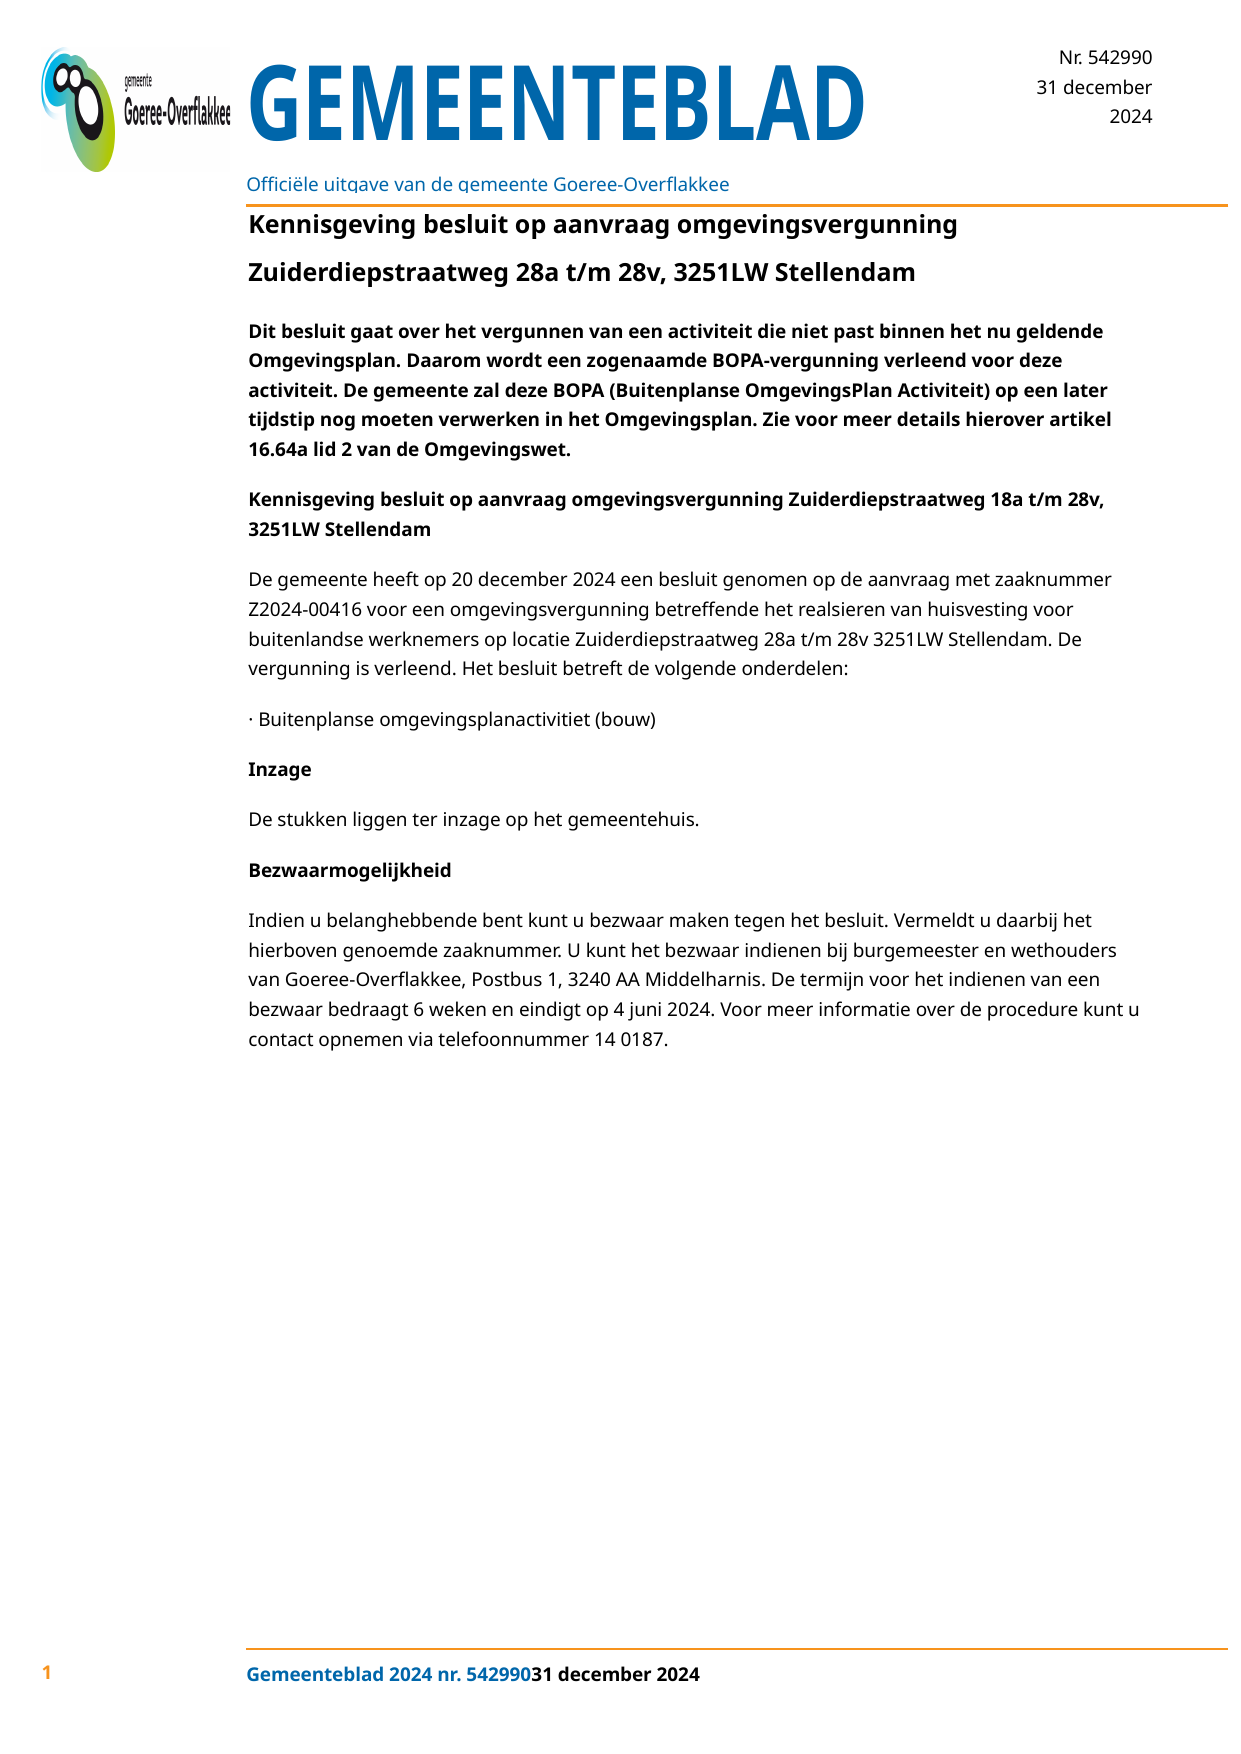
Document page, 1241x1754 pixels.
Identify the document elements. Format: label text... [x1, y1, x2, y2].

text De stukken liggen ter inzage op het gemeentehuis. [248, 807, 1152, 832]
text Indien u belanghebbende bent kunt u bezwaar maken tegen het besluit. Vermeldt u daarbij het hierboven genoemde zaaknummer. U kunt het bezwaar indienen bij burgemeester en wethouders van Goeree-Overflakkee, Postbus 1, 3240 AA Middelharnis. De termijn voor het indienen van een bezwaar bedraagt 6 weken en eindigt op 4 juni 2024. Voor meer informatie over de procedure kunt u contact opnemen via telefoonnummer 14 0187. [248, 907, 1152, 1052]
text Inzage [248, 756, 1152, 782]
text Kennisgeving besluit op aanvraag omgevingsvergunning Zuiderdiepstraatweg 18a t/m 28v, 3251LW Stellendam [248, 487, 1152, 542]
text · Buitenplanse omgevingsplanactivitiet (bouw) [248, 706, 1152, 732]
text Kennisgeving besluit op aanvraag omgevingsvergunning Zuiderdiepstraatweg 28a t/m 28v, 3251LW Stellendam [248, 207, 1152, 288]
text De gemeente heeft op 20 december 2024 een besluit genomen op de aanvraag met zaaknummer Z2024-00416 voor een omgevingsvergunning betreffende het realsieren van huisvesting voor buitenlandse werknemers op locatie Zuiderdiepstraatweg 28a t/m 28v 3251LW Stellendam. De vergunning is verleend. Het besluit betreft de volgende onderdelen: [248, 567, 1152, 681]
text Bezwaarmogelijkheid [248, 857, 1152, 883]
text Dit besluit gaat over het vergunnen van een activiteit die niet past binnen het nu geldende Omgevingsplan. Daarom wordt een zogenaamde BOPA-vergunning verleend voor deze activiteit. De gemeente zal deze BOPA (Buitenplanse OmgevingsPlan Activiteit) op een later tijdstip nog moeten verwerken in het Omgevingsplan. Zie voor meer details hierover artikel 16.64a lid 2 van de Omgevingswet. [248, 318, 1152, 462]
picture [41, 47, 231, 172]
